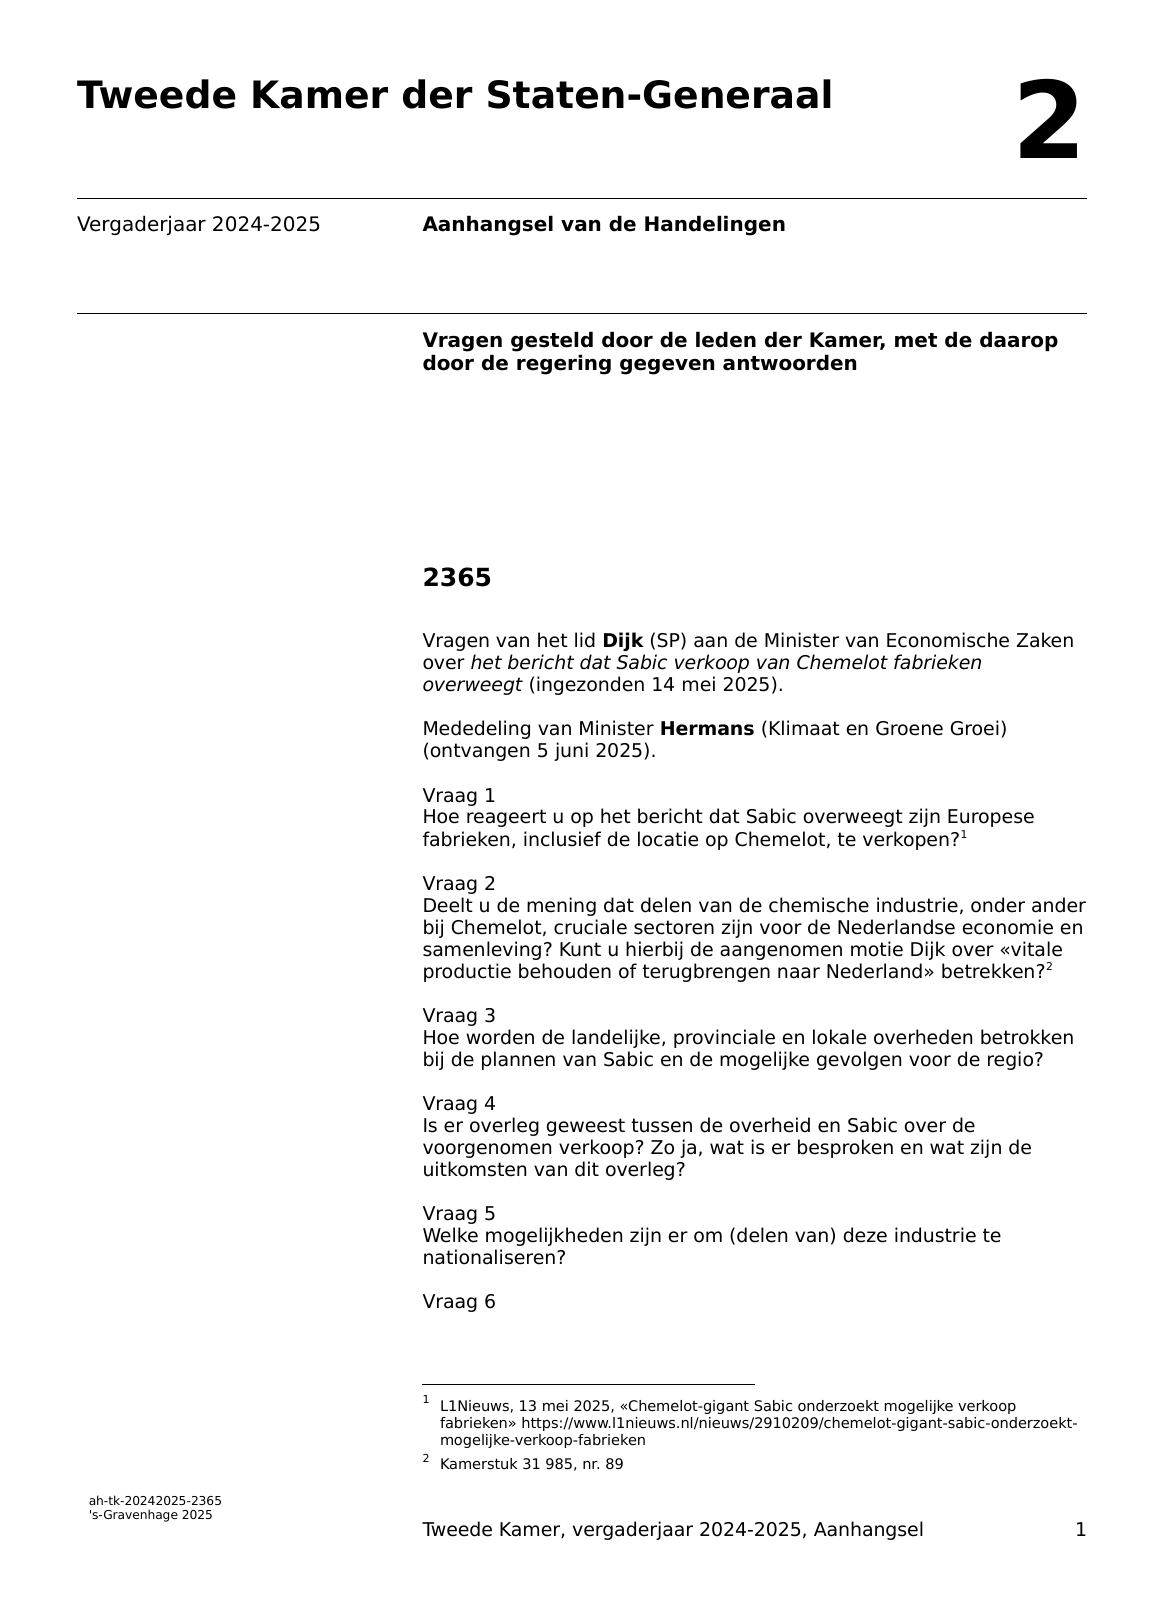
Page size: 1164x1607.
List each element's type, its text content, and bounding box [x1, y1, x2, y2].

text Hoe reageert u op het bericht dat Sabic overweegt zijn Europese fabrieken, inclusief de locatie op Chemelot, te verkopen? [422, 806, 1087, 850]
table_cell Aanhangsel van de Handelingen [422, 199, 1087, 313]
text Vraag 6 [422, 1291, 1087, 1313]
text Welke mogelijkheden zijn er om (delen van) deze industrie te nationaliseren? [422, 1225, 1087, 1269]
text 's-Gravenhage 2025 [88, 1508, 323, 1522]
text Vraag 3 [422, 1005, 1087, 1027]
table_header Tweede Kamer der Staten-Generaal [77, 59, 886, 198]
text Vraag 1 [422, 784, 1087, 806]
text Hoe worden de landelijke, provinciale en lokale overheden betrokken bij de plannen van Sabic en de mogelijke gevolgen voor de regio? [422, 1027, 1087, 1071]
text Is er overleg geweest tussen de overheid en Sabic over de voorgenomen verkoop? Zo ja, wat is er besproken en wat zijn de uitkomsten van dit overleg? [422, 1115, 1087, 1181]
text Mededeling van Minister Hermans (Klimaat en Groene Groei) (ontvangen 5 juni 2025). [422, 718, 1087, 762]
text Vraag 5 [422, 1203, 1087, 1225]
text L1Nieuws, 13 mei 2025, «Chemelot-gigant Sabic onderzoekt mogelijke verkoop fabrieken» https://www.l1nieuws.nl/nieuws/2910209/chemelot-gigant-sabic-onderzoekt-mogelijke-verkoop-fabrieken [422, 1393, 1087, 1449]
text Vragen van het lid Dijk (SP) aan de Minister van Economische Zaken over het bericht dat Sabic verkoop van Chemelot fabrieken overweegt (ingezonden 14 mei 2025). [422, 630, 1087, 696]
table_header 2 [886, 59, 1087, 198]
text 2365 [422, 563, 1087, 592]
text Vraag 4 [422, 1093, 1087, 1115]
text Kamerstuk 31 985, nr. 89 [422, 1452, 1087, 1474]
table_cell [77, 314, 422, 375]
text Deelt u de mening dat delen van de chemische industrie, onder ander bij Chemelot, cruciale sectoren zijn voor de Nederlandse economie en samenleving? Kunt u hierbij de aangenomen motie Dijk over «vitale productie behouden of terugbrengen naar Nederland» betrekken? [422, 894, 1087, 982]
table_cell Vragen gesteld door de leden der Kamer, met de daarop door de regering gegeven antwoorden [422, 314, 1087, 375]
text Vraag 2 [422, 873, 1087, 894]
text ah-tk-20242025-2365 [88, 1494, 323, 1508]
table_cell Vergaderjaar 2024-2025 [77, 199, 422, 313]
